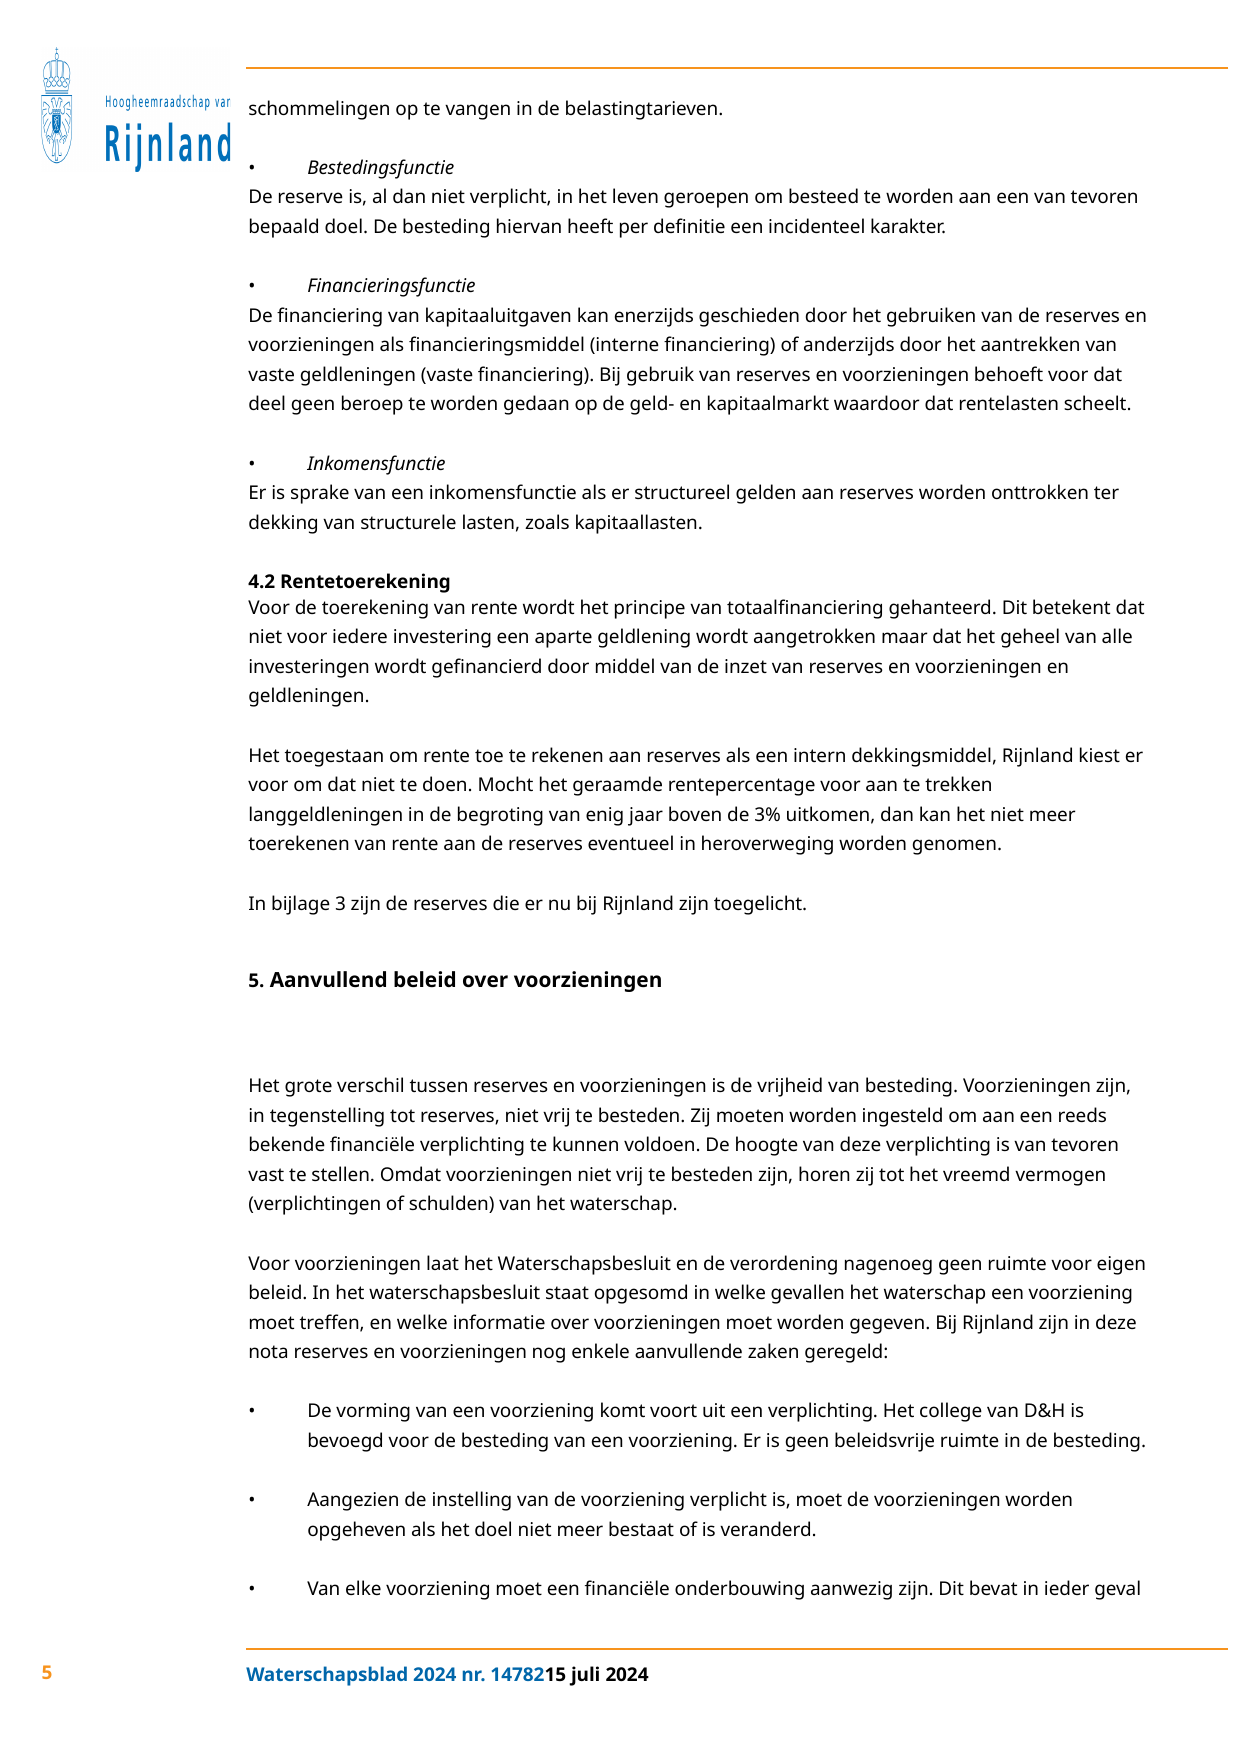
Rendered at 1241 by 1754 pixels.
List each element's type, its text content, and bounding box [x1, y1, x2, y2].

text In bijlage 3 zijn de reserves die er nu bij Rijnland zijn toegelicht. [248, 890, 1152, 915]
list Aangezien de instelling van de voorziening verplicht is, moet de voorzieningen worden opgeheven als het doel niet meer bestaat of is veranderd. [248, 1486, 1152, 1542]
text schommelingen op te vangen in de belastingtarieven. [248, 95, 1152, 121]
text 4.2 Rentetoerekening [248, 568, 1152, 594]
text Er is sprake van een inkomensfunctie als er structureel gelden aan reserves worden onttrokken ter dekking van structurele lasten, zoals kapitaallasten. [248, 479, 1152, 535]
list Van elke voorziening moet een financiële onderbouwing aanwezig zijn. Dit bevat in ieder geval [248, 1575, 1152, 1601]
list Financieringsfunctie [248, 272, 1152, 298]
text De financiering van kapitaaluitgaven kan enerzijds geschieden door het gebruiken van de reserves en voorzieningen als financieringsmiddel (interne financiering) of anderzijds door het aantrekken van vaste geldleningen (vaste financiering). Bij gebruik van reserves en voorzieningen behoeft voor dat deel geen beroep te worden gedaan op de geld- en kapitaalmarkt waardoor dat rentelasten scheelt. [248, 302, 1152, 416]
text Het toegestaan om rente toe te rekenen aan reserves als een intern dekkingsmiddel, Rijnland kiest er voor om dat niet te doen. Mocht het geraamde rentepercentage voor aan te trekken langgeldleningen in de begroting van enig jaar boven de 3% uitkomen, dan kan het niet meer toerekenen van rente aan de reserves eventueel in heroverweging worden genomen. [248, 742, 1152, 856]
text 5. Aanvullend beleid over voorzieningen [248, 965, 1152, 993]
list Bestedingsfunctie [248, 154, 1152, 180]
list Inkomensfunctie [248, 450, 1152, 476]
text De reserve is, al dan niet verplicht, in het leven geroepen om besteed te worden aan een van tevoren bepaald doel. De besteding hiervan heeft per definitie een incidenteel karakter. [248, 183, 1152, 239]
text Voor de toerekening van rente wordt het principe van totaalfinanciering gehanteerd. Dit betekent dat niet voor iedere investering een aparte geldlening wordt aangetrokken maar dat het geheel van alle investeringen wordt gefinancierd door middel van de inzet van reserves en voorzieningen en geldleningen. [248, 594, 1152, 708]
list De vorming van een voorziening komt voort uit een verplichting. Het college van D&H is bevoegd voor de besteding van een voorziening. Er is geen beleidsvrije ruimte in de besteding. [248, 1398, 1152, 1453]
text Voor voorzieningen laat het Waterschapsbesluit en de verordening nagenoeg geen ruimte voor eigen beleid. In het waterschapsbesluit staat opgesomd in welke gevallen het waterschap een voorziening moet treffen, en welke informatie over voorzieningen moet worden gegeven. Bij Rijnland zijn in deze nota reserves en voorzieningen nog enkele aanvullende zaken geregeld: [248, 1250, 1152, 1364]
text Het grote verschil tussen reserves en voorzieningen is de vrijheid van besteding. Voorzieningen zijn, in tegenstelling tot reserves, niet vrij te besteden. Zij moeten worden ingesteld om aan een reeds bekende financiële verplichting te kunnen voldoen. De hoogte van deze verplichting is van tevoren vast te stellen. Omdat voorzieningen niet vrij te besteden zijn, horen zij tot het vreemd vermogen (verplichtingen of schulden) van het waterschap. [248, 1072, 1152, 1216]
picture [41, 47, 231, 172]
